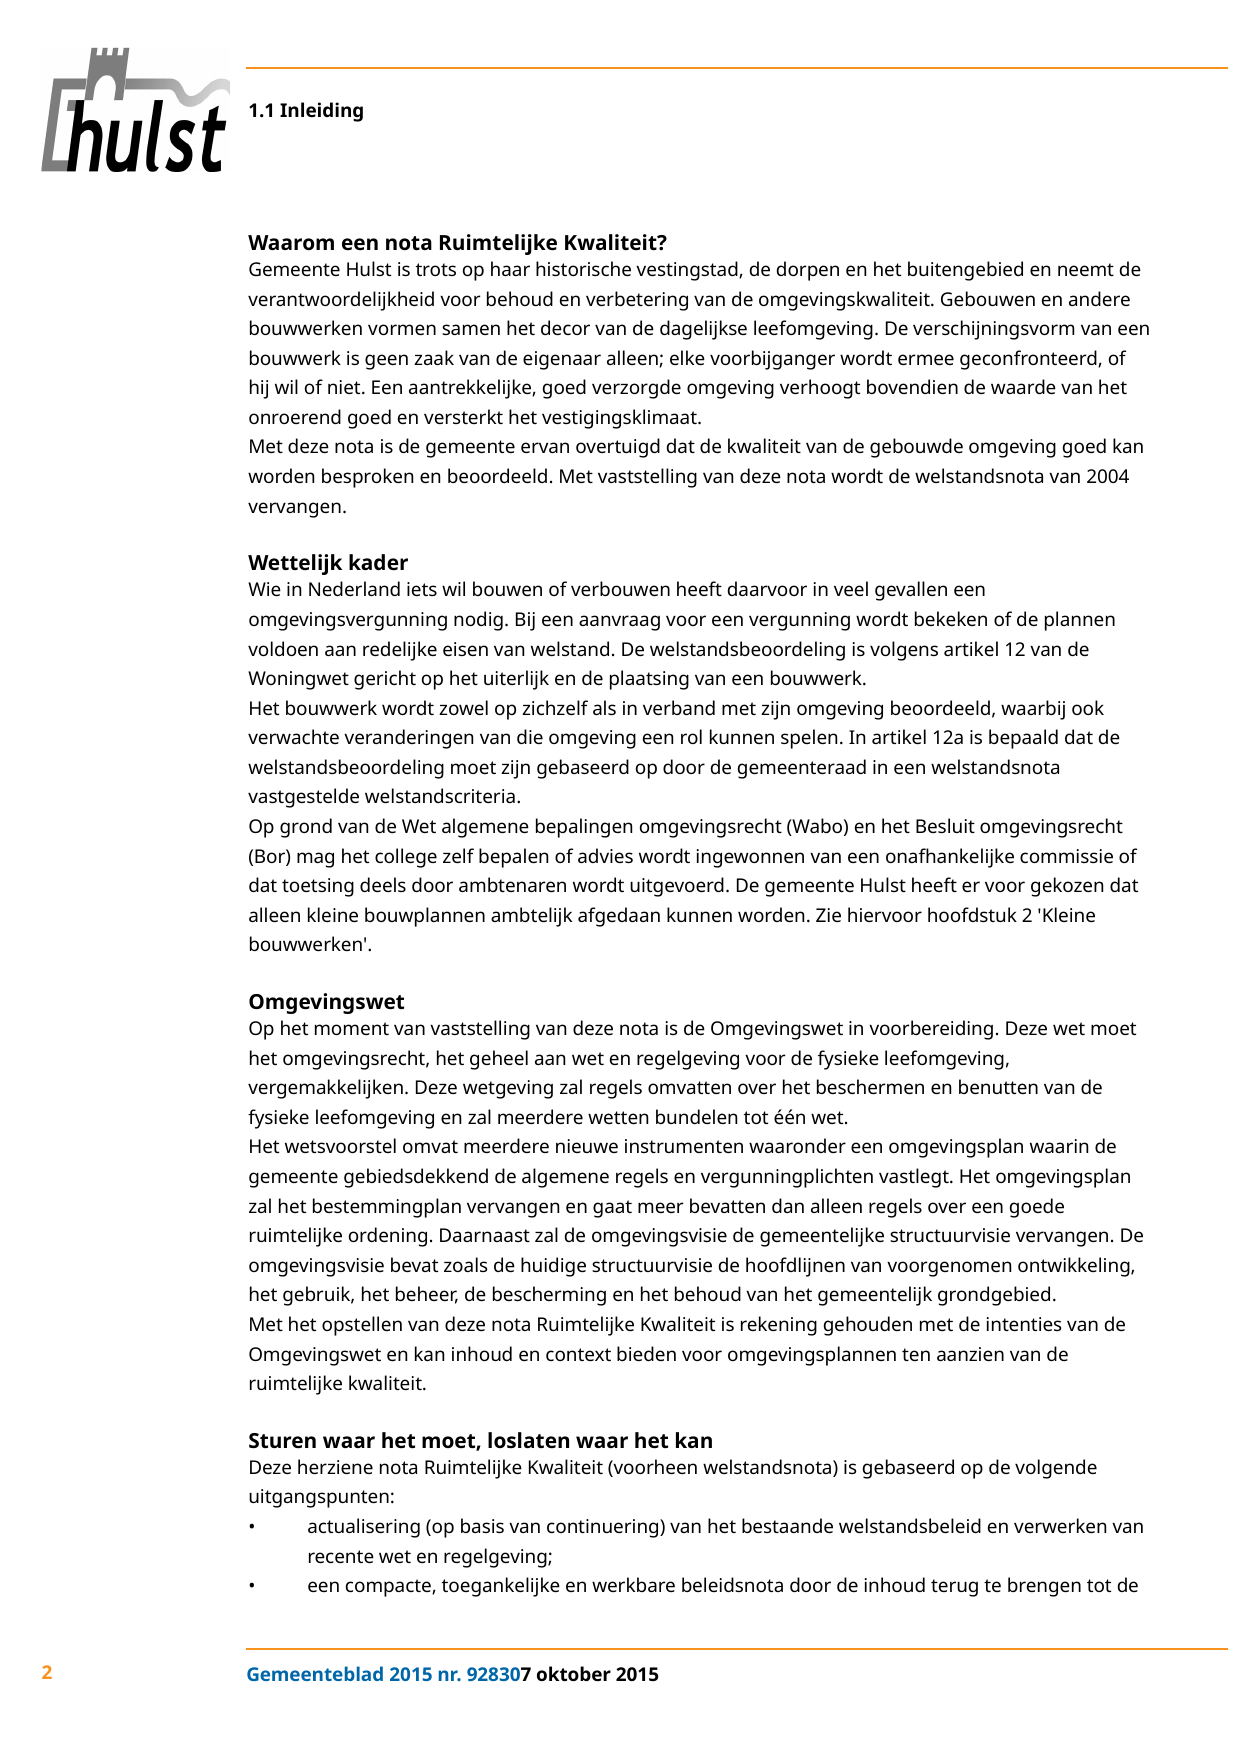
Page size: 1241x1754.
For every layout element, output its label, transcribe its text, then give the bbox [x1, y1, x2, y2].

text Deze herziene nota Ruimtelijke Kwaliteit (voorheen welstandsnota) is gebaseerd op de volgende uitgangspunten: [248, 1454, 1152, 1509]
text Omgevingswet [248, 987, 1152, 1015]
list actualisering (op basis van continuering) van het bestaande welstandsbeleid en verwerken van recente wet en regelgeving; [248, 1513, 1152, 1569]
text Het bouwwerk wordt zowel op zichzelf als in verband met zijn omgeving beoordeeld, waarbij ook verwachte veranderingen van die omgeving een rol kunnen spelen. In artikel 12a is bepaald dat de welstandsbeoordeling moet zijn gebaseerd op door de gemeenteraad in een welstandsnota vastgestelde welstandscriteria. [248, 695, 1152, 809]
text 1.1 Inleiding [248, 95, 1152, 123]
text Sturen waar het moet, loslaten waar het kan [248, 1426, 1152, 1454]
text Waarom een nota Ruimtelijke Kwaliteit? [248, 228, 1152, 256]
text Wie in Nederland iets wil bouwen of verbouwen heeft daarvoor in veel gevallen een omgevingsvergunning nodig. Bij een aanvraag voor een vergunning wordt bekeken of de plannen voldoen aan redelijke eisen van welstand. De welstandsbeoordeling is volgens artikel 12 van de Woningwet gericht op het uiterlijk en de plaatsing van een bouwwerk. [248, 577, 1152, 691]
text Op grond van de Wet algemene bepalingen omgevingsrecht (Wabo) en het Besluit omgevingsrecht (Bor) mag het college zelf bepalen of advies wordt ingewonnen van een onafhankelijke commissie of dat toetsing deels door ambtenaren wordt uitgevoerd. De gemeente Hulst heeft er voor gekozen dat alleen kleine bouwplannen ambtelijk afgedaan kunnen worden. Zie hiervoor hoofdstuk 2 'Kleine bouwwerken'. [248, 813, 1152, 957]
text Op het moment van vaststelling van deze nota is de Omgevingswet in voorbereiding. Deze wet moet het omgevingsrecht, het geheel aan wet en regelgeving voor de fysieke leefomgeving, vergemakkelijken. Deze wetgeving zal regels omvatten over het beschermen en benutten van de fysieke leefomgeving en zal meerdere wetten bundelen tot één wet. [248, 1015, 1152, 1130]
text Het wetsvoorstel omvat meerdere nieuwe instrumenten waaronder een omgevingsplan waarin de gemeente gebiedsdekkend de algemene regels en vergunningplichten vastlegt. Het omgevingsplan zal het bestemmingplan vervangen en gaat meer bevatten dan alleen regels over een goede ruimtelijke ordening. Daarnaast zal de omgevingsvisie de gemeentelijke structuurvisie vervangen. De omgevingsvisie bevat zoals de huidige structuurvisie de hoofdlijnen van voorgenomen ontwikkeling, het gebruik, het beheer, de bescherming en het behoud van het gemeentelijk grondgebied. [248, 1134, 1152, 1307]
list een compacte, toegankelijke en werkbare beleidsnota door de inhoud terug te brengen tot de [248, 1572, 1152, 1598]
text Met het opstellen van deze nota Ruimtelijke Kwaliteit is rekening gehouden met de intenties van de Omgevingswet en kan inhoud en context bieden voor omgevingsplannen ten aanzien van de ruimtelijke kwaliteit. [248, 1311, 1152, 1396]
picture [41, 47, 231, 172]
text Wettelijk kader [248, 548, 1152, 577]
text Met deze nota is de gemeente ervan overtuigd dat de kwaliteit van de gebouwde omgeving goed kan worden besproken en beoordeeld. Met vaststelling van deze nota wordt de welstandsnota van 2004 vervangen. [248, 434, 1152, 519]
text Gemeente Hulst is trots op haar historische vestingstad, de dorpen en het buitengebied en neemt de verantwoordelijkheid voor behoud en verbetering van de omgevingskwaliteit. Gebouwen en andere bouwwerken vormen samen het decor van de dagelijkse leefomgeving. De verschijningsvorm van een bouwwerk is geen zaak van de eigenaar alleen; elke voorbijganger wordt ermee geconfronteerd, of hij wil of niet. Een aantrekkelijke, goed verzorgde omgeving verhoogt bovendien de waarde van het onroerend goed en versterkt het vestigingsklimaat. [248, 256, 1152, 430]
